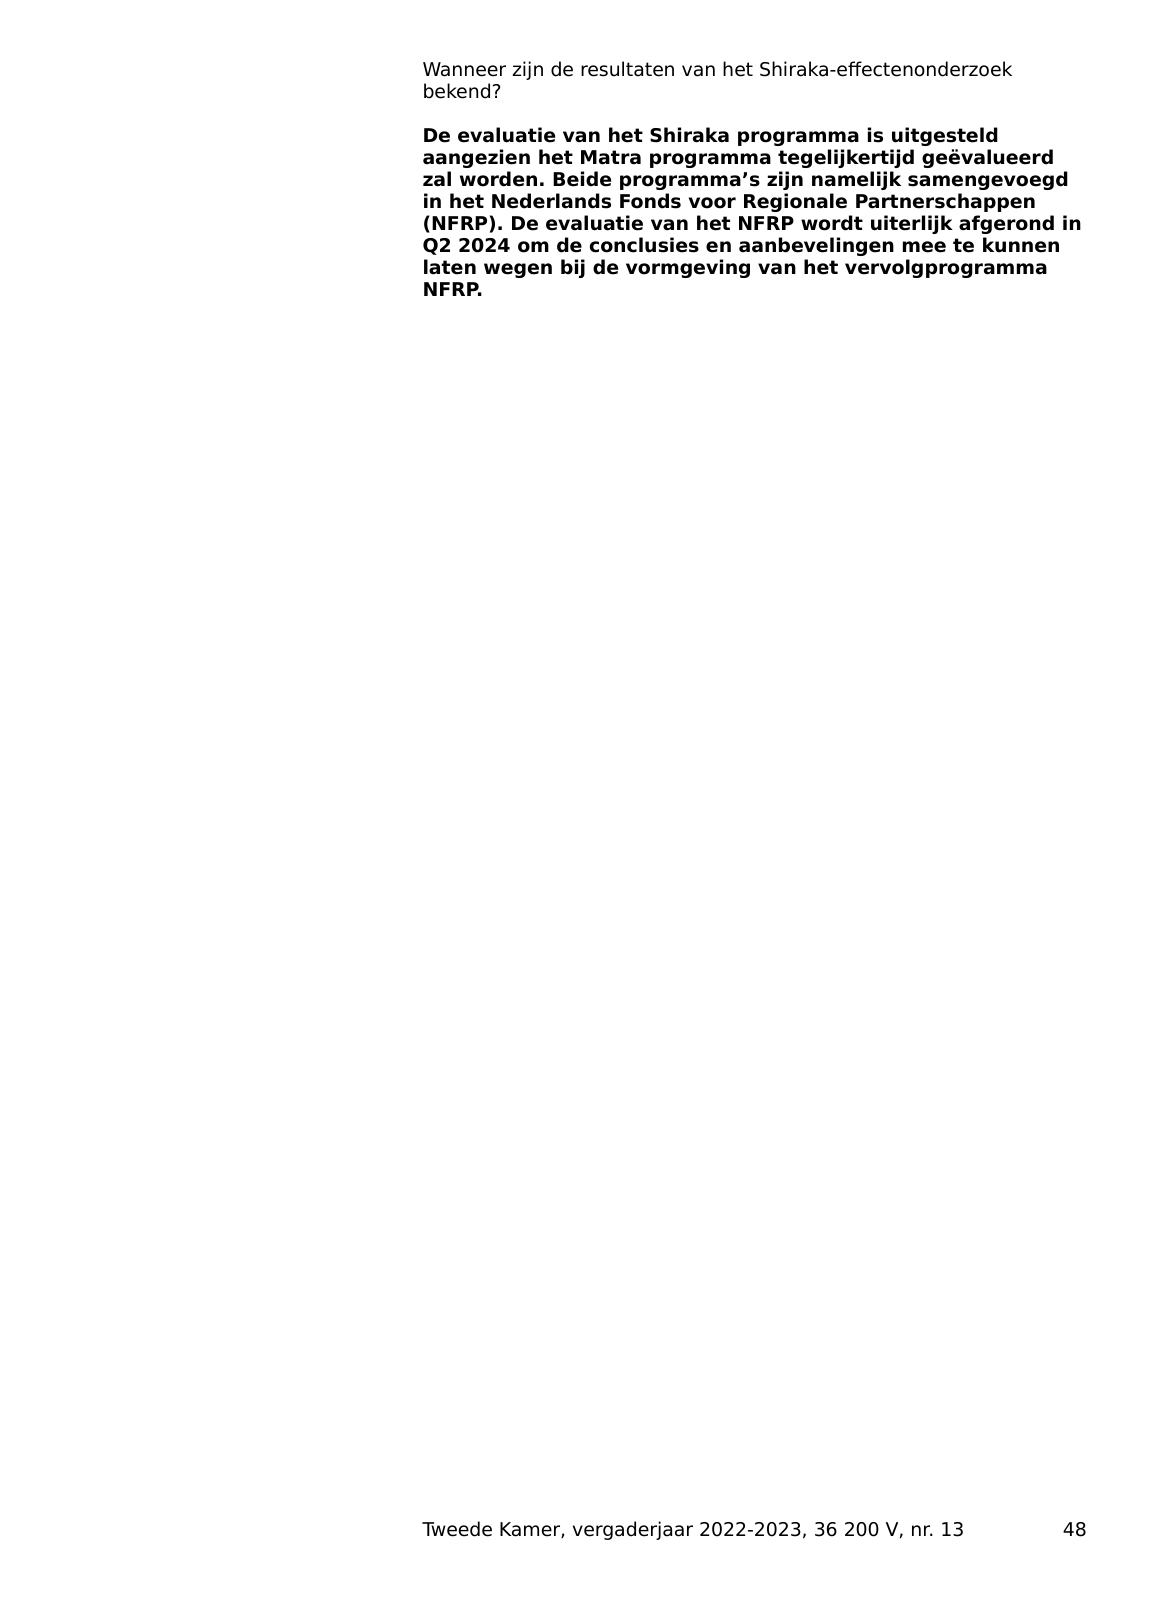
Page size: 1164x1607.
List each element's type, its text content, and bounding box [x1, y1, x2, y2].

text De evaluatie van het Shiraka programma is uitgesteld aangezien het Matra programma tegelijkertijd geëvalueerd zal worden. Beide programma’s zijn namelijk samengevoegd in het Nederlands Fonds voor Regionale Partnerschappen (NFRP). De evaluatie van het NFRP wordt uiterlijk afgerond in Q2 2024 om de conclusies en aanbevelingen mee te kunnen laten wegen bij de vormgeving van het vervolgprogramma NFRP. [422, 125, 1087, 301]
text Wanneer zijn de resultaten van het Shiraka-effectenonderzoek bekend? [422, 59, 1087, 103]
